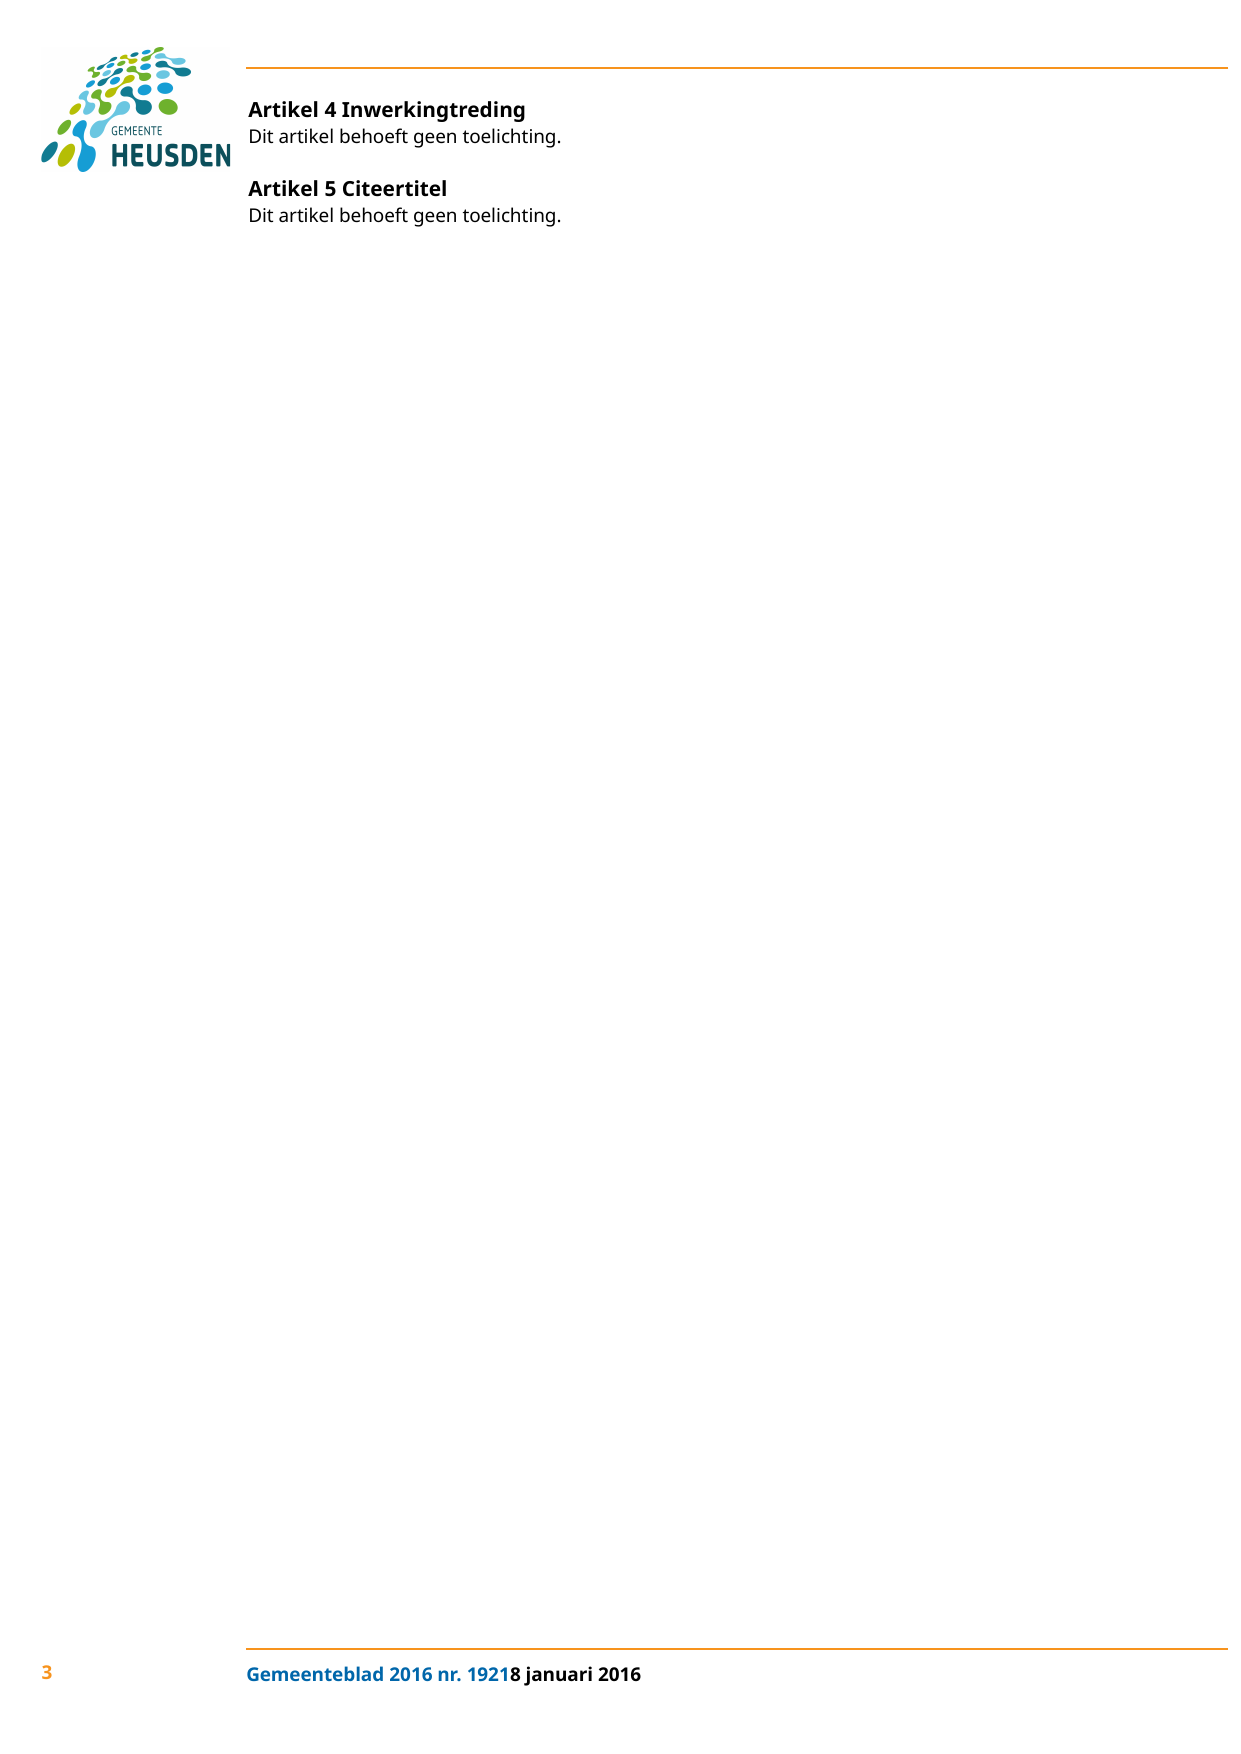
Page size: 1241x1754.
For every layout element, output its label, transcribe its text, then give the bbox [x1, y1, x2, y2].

text Artikel 4 Inwerkingtreding [248, 95, 1152, 123]
picture [41, 47, 231, 172]
text Dit artikel behoeft geen toelichting. [248, 123, 1152, 149]
text Artikel 5 Citeertitel [248, 174, 1152, 202]
text Dit artikel behoeft geen toelichting. [248, 202, 1152, 228]
